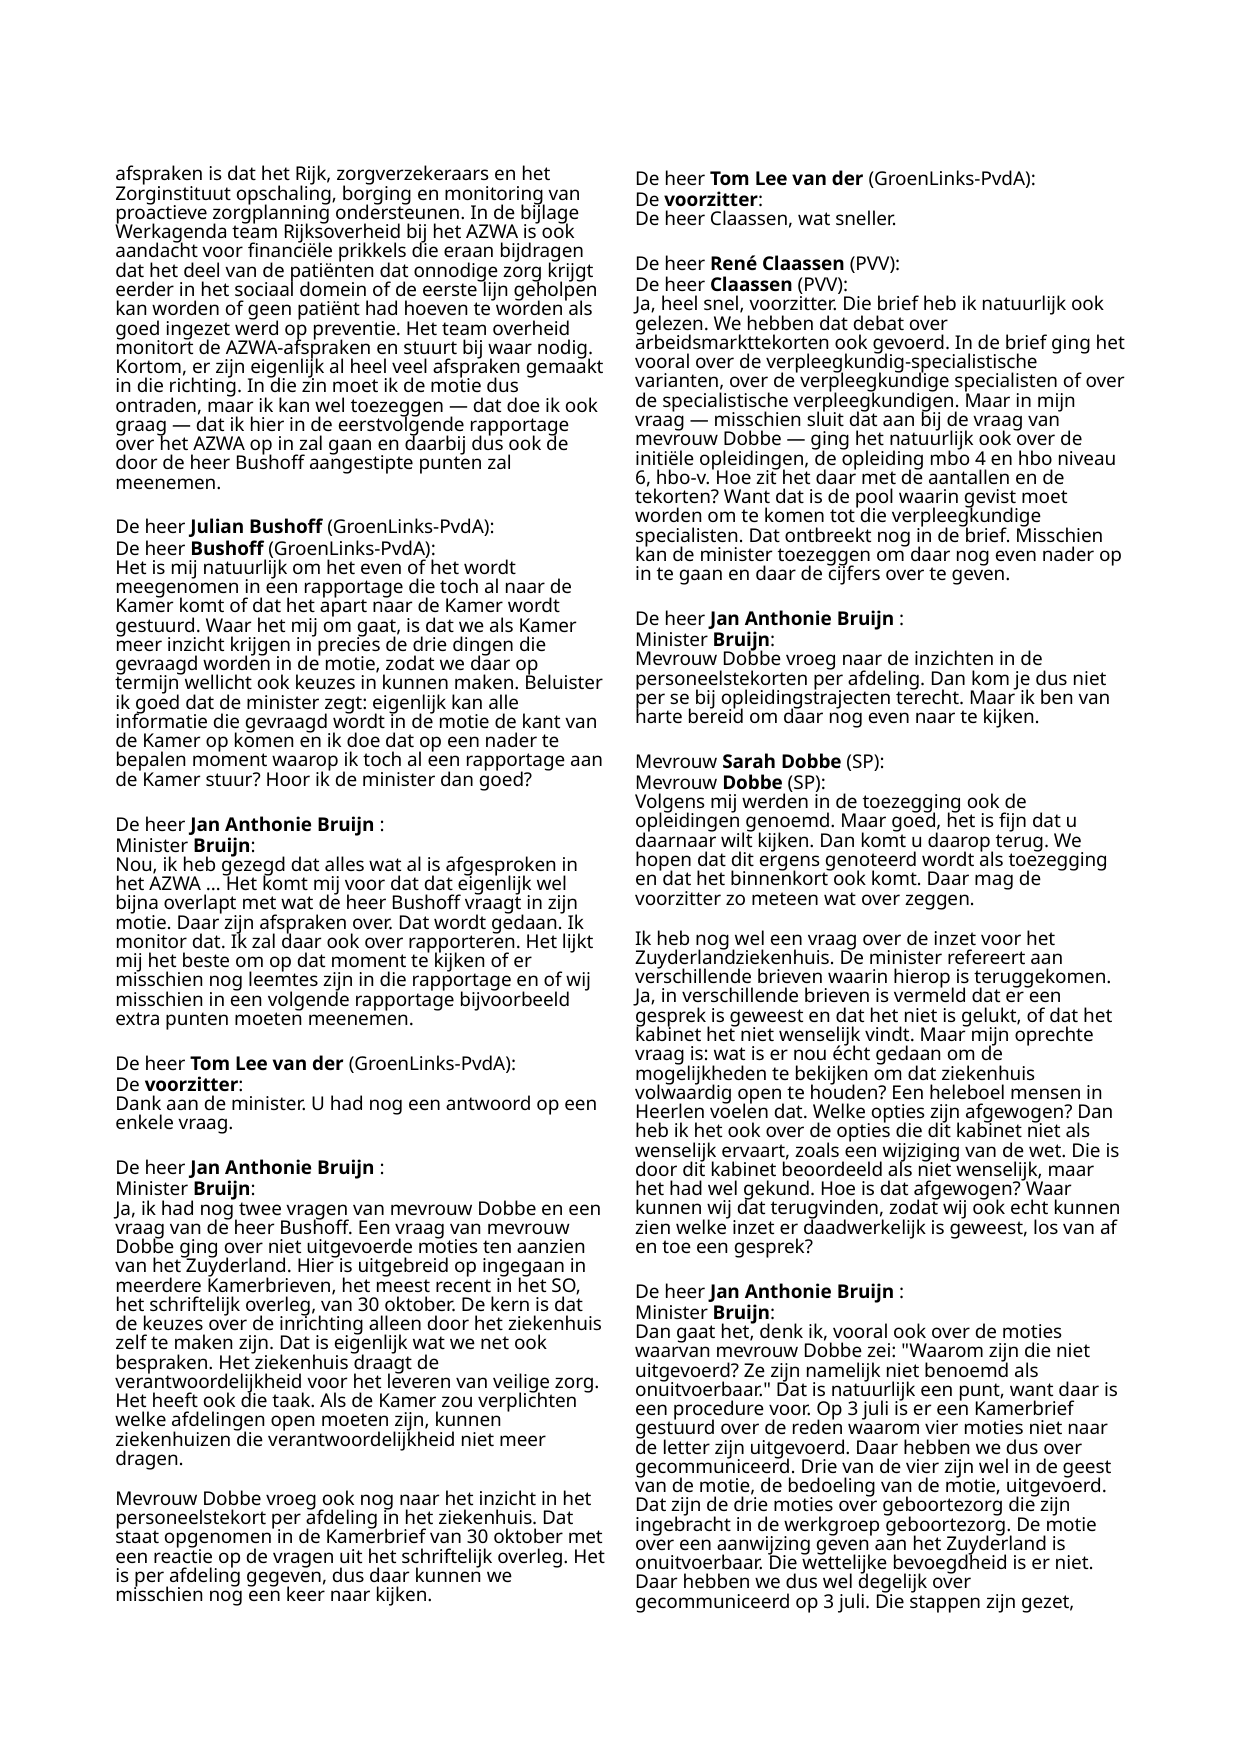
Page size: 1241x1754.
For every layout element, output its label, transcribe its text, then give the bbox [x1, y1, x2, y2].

text Minister Bruijn: [635, 1304, 1125, 1323]
text Het is mij natuurlijk om het even of het wordt meegenomen in een rapportage die toch al naar de Kamer komt of dat het apart naar de Kamer wordt gestuurd. Waar het mij om gaat, is dat we als Kamer meer inzicht krijgen in precies de drie dingen die gevraagd worden in de motie, zodat we daar op termijn wellicht ook keuzes in kunnen maken. Beluister ik goed dat de minister zegt: eigenlijk kan alle informatie die gevraagd wordt in de motie de kant van de Kamer op komen en ik doe dat op een nader te bepalen moment waarop ik toch al een rapportage aan de Kamer stuur? Hoor ik de minister dan goed? [115, 559, 605, 790]
text Minister Bruijn: [115, 837, 605, 856]
text De heer Jan Anthonie Bruijn : [115, 811, 605, 837]
text De heer Jan Anthonie Bruijn : [635, 605, 1125, 631]
text Dank aan de minister. U had nog een antwoord op een enkele vraag. [115, 1095, 605, 1134]
text De voorzitter: [115, 1076, 605, 1095]
text De heer Claassen, wat sneller. [635, 210, 1125, 229]
text De heer Bushoff (GroenLinks-PvdA): [115, 539, 605, 559]
text Dan gaat het, denk ik, vooral ook over de moties waarvan mevrouw Dobbe zei: "Waarom zijn die niet uitgevoerd? Ze zijn namelijk niet benoemd als onuitvoerbaar." Dat is natuurlijk een punt, want daar is een procedure voor. Op 3 juli is er een Kamerbrief gestuurd over de reden waarom vier moties niet naar de letter zijn uitgevoerd. Daar hebben we dus over gecommuniceerd. Drie van de vier zijn wel in de geest van de motie, de bedoeling van de motie, uitgevoerd. Dat zijn de drie moties over geboortezorg die zijn ingebracht in de werkgroep geboortezorg. De motie over een aanwijzing geven aan het Zuyderland is onuitvoerbaar. Die wettelijke bevoegdheid is er niet. Daar hebben we dus wel degelijk over gecommuniceerd op 3 juli. Die stappen zijn gezet, [635, 1323, 1125, 1612]
text Minister Bruijn: [115, 1180, 605, 1199]
text Mevrouw Dobbe vroeg ook nog naar het inzicht in het personeelstekort per afdeling in het ziekenhuis. Dat staat opgenomen in de Kamerbrief van 30 oktober met een reactie op de vragen uit het schriftelijk overleg. Het is per afdeling gegeven, dus daar kunnen we misschien nog een keer naar kijken. [115, 1490, 605, 1606]
text De heer René Claassen (PVV): [635, 250, 1125, 276]
text afspraken is dat het Rijk, zorgverzekeraars en het Zorginstituut opschaling, borging en monitoring van proactieve zorgplanning ondersteunen. In de bijlage Werkagenda team Rijksoverheid bij het AZWA is ook aandacht voor financiële prikkels die eraan bijdragen dat het deel van de patiënten dat onnodige zorg krijgt eerder in het sociaal domein of de eerste lijn geholpen kan worden of geen patiënt had hoeven te worden als goed ingezet werd op preventie. Het team overheid monitort de AZWA-afspraken en stuurt bij waar nodig. Kortom, er zijn eigenlijk al heel veel afspraken gemaakt in die richting. In die zin moet ik de motie dus ontraden, maar ik kan wel toezeggen — dat doe ik ook graag — dat ik hier in de eerstvolgende rapportage over het AZWA op in zal gaan en daarbij dus ook de door de heer Bushoff aangestipte punten zal meenemen. [115, 165, 605, 493]
text Mevrouw Sarah Dobbe (SP): [635, 748, 1125, 774]
text Ik heb nog wel een vraag over de inzet voor het Zuyderlandziekenhuis. De minister refereert aan verschillende brieven waarin hierop is teruggekomen. Ja, in verschillende brieven is vermeld dat er een gesprek is geweest en dat het niet is gelukt, of dat het kabinet het niet wenselijk vindt. Maar mijn oprechte vraag is: wat is er nou écht gedaan om de mogelijkheden te bekijken om dat ziekenhuis volwaardig open te houden? Een heleboel mensen in Heerlen voelen dat. Welke opties zijn afgewogen? Dan heb ik het ook over de opties die dit kabinet niet als wenselijk ervaart, zoals een wijziging van de wet. Die is door dit kabinet beoordeeld als niet wenselijk, maar het had wel gekund. Hoe is dat afgewogen? Waar kunnen wij dat terugvinden, zodat wij ook echt kunnen zien welke inzet er daadwerkelijk is geweest, los van af en toe een gesprek? [635, 929, 1125, 1257]
text Ja, heel snel, voorzitter. Die brief heb ik natuurlijk ook gelezen. We hebben dat debat over arbeidsmarkttekorten ook gevoerd. In de brief ging het vooral over de verpleegkundig-specialistische varianten, over de verpleegkundige specialisten of over de specialistische verpleegkundigen. Maar in mijn vraag — misschien sluit dat aan bij de vraag van mevrouw Dobbe — ging het natuurlijk ook over de initiële opleidingen, de opleiding mbo 4 en hbo niveau 6, hbo-v. Hoe zit het daar met de aantallen en de tekorten? Want dat is de pool waarin gevist moet worden om te komen tot die verpleegkundige specialisten. Dat ontbreekt nog in de brief. Misschien kan de minister toezeggen om daar nog even nader op in te gaan en daar de cijfers over te geven. [635, 295, 1125, 584]
text De heer Tom Lee van der (GroenLinks-PvdA): [635, 165, 1125, 191]
text De heer Tom Lee van der (GroenLinks-PvdA): [115, 1050, 605, 1076]
text Minister Bruijn: [635, 631, 1125, 650]
text Volgens mij werden in de toezegging ook de opleidingen genoemd. Maar goed, het is fijn dat u daarnaar wilt kijken. Dan komt u daarop terug. We hopen dat dit ergens genoteerd wordt als toezegging en dat het binnenkort ook komt. Daar mag de voorzitter zo meteen wat over zeggen. [635, 793, 1125, 909]
text Nou, ik heb gezegd dat alles wat al is afgesproken in het AZWA … Het komt mij voor dat dat eigenlijk wel bijna overlapt met wat de heer Bushoff vraagt in zijn motie. Daar zijn afspraken over. Dat wordt gedaan. Ik monitor dat. Ik zal daar ook over rapporteren. Het lijkt mij het beste om op dat moment te kijken of er misschien nog leemtes zijn in die rapportage en of wij misschien in een volgende rapportage bijvoorbeeld extra punten moeten meenemen. [115, 856, 605, 1029]
text Mevrouw Dobbe (SP): [635, 774, 1125, 793]
text De heer Julian Bushoff (GroenLinks-PvdA): [115, 514, 605, 539]
text De voorzitter: [635, 191, 1125, 210]
text De heer Jan Anthonie Bruijn : [115, 1154, 605, 1180]
text Ja, ik had nog twee vragen van mevrouw Dobbe en een vraag van de heer Bushoff. Een vraag van mevrouw Dobbe ging over niet uitgevoerde moties ten aanzien van het Zuyderland. Hier is uitgebreid op ingegaan in meerdere Kamerbrieven, het meest recent in het SO, het schriftelijk overleg, van 30 oktober. De kern is dat de keuzes over de inrichting alleen door het ziekenhuis zelf te maken zijn. Dat is eigenlijk wat we net ook bespraken. Het ziekenhuis draagt de verantwoordelijkheid voor het leveren van veilige zorg. Het heeft ook die taak. Als de Kamer zou verplichten welke afdelingen open moeten zijn, kunnen ziekenhuizen die verantwoordelijkheid niet meer dragen. [115, 1199, 605, 1469]
text De heer Claassen (PVV): [635, 276, 1125, 295]
text Mevrouw Dobbe vroeg naar de inzichten in de personeelstekorten per afdeling. Dan kom je dus niet per se bij opleidingstrajecten terecht. Maar ik ben van harte bereid om daar nog even naar te kijken. [635, 650, 1125, 727]
text De heer Jan Anthonie Bruijn : [635, 1278, 1125, 1304]
